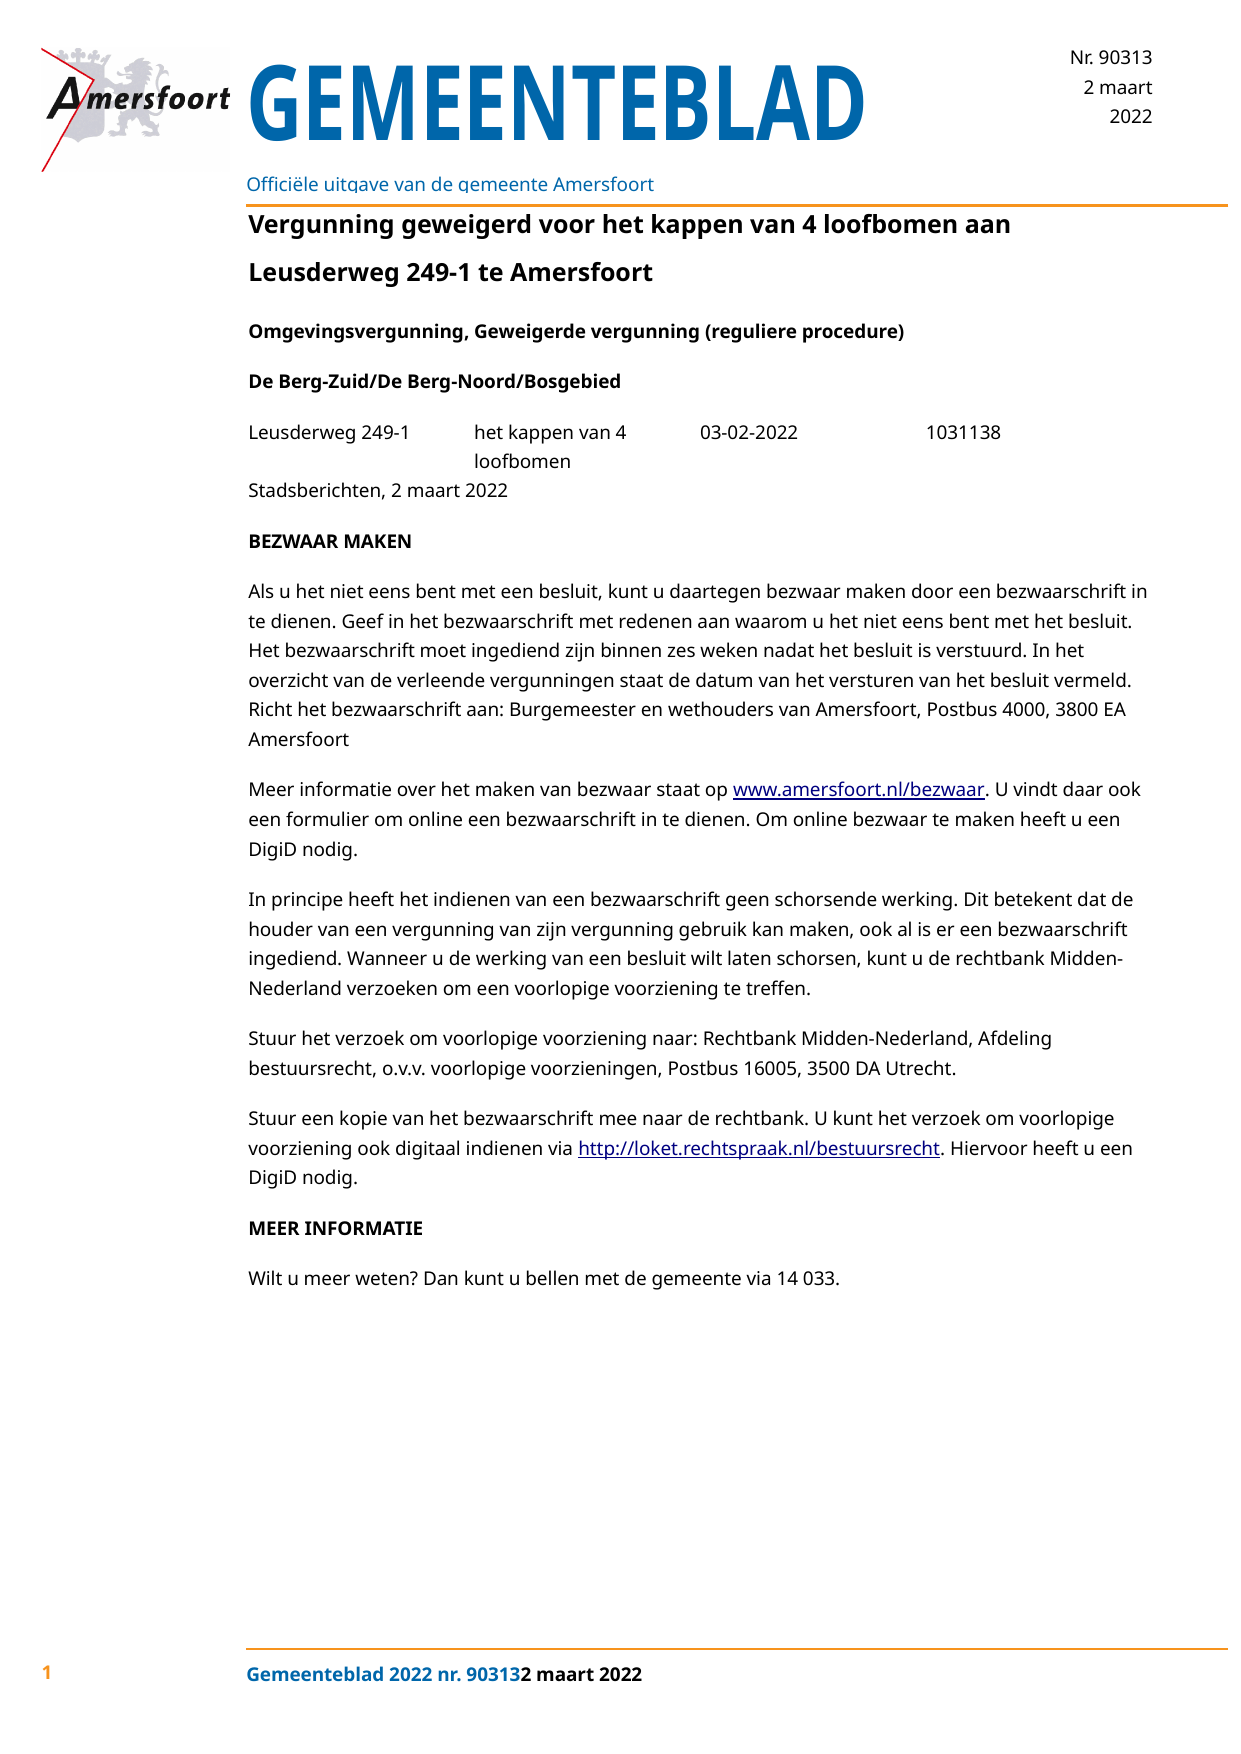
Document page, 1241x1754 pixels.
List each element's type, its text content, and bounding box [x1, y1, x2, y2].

text De Berg-Zuid/De Berg-Noord/Bosgebied [248, 368, 1152, 394]
text Stuur een kopie van het bezwaarschrift mee naar de rechtbank. U kunt het verzoek om voorlopige voorziening ook digitaal indienen via http://loket.rechtspraak.nl/bestuursrecht. Hiervoor heeft u een DigiD nodig. [248, 1105, 1152, 1190]
text Als u het niet eens bent met een besluit, kunt u daartegen bezwaar maken door een bezwaarschrift in te dienen. Geef in het bezwaarschrift met redenen aan waarom u het niet eens bent met het besluit. Het bezwaarschrift moet ingediend zijn binnen zes weken nadat het besluit is verstuurd. In het overzicht van de verleende vergunningen staat de datum van het versturen van het besluit vermeld. Richt het bezwaarschrift aan: Burgemeester en wethouders van Amersfoort, Postbus 4000, 3800 EA Amersfoort [248, 578, 1152, 752]
picture [41, 47, 231, 172]
table_header 03-02-2022 [700, 419, 926, 474]
text Stuur het verzoek om voorlopige voorziening naar: Rechtbank Midden-Nederland, Afdeling bestuursrecht, o.v.v. voorlopige voorzieningen, Postbus 16005, 3500 DA Utrecht. [248, 1025, 1152, 1081]
text Stadsberichten, 2 maart 2022 [248, 477, 1152, 503]
text MEER INFORMATIE [248, 1215, 1152, 1241]
text Vergunning geweigerd voor het kappen van 4 loofbomen aan Leusderweg 249-1 te Amersfoort [248, 207, 1152, 288]
table_header het kappen van 4 loofbomen [474, 419, 700, 474]
text Wilt u meer weten? Dan kunt u bellen met de gemeente via 14 033. [248, 1265, 1152, 1291]
text In principe heeft het indienen van een bezwaarschrift geen schorsende werking. Dit betekent dat de houder van een vergunning van zijn vergunning gebruik kan maken, ook al is er een bezwaarschrift ingediend. Wanneer u de werking van een besluit wilt laten schorsen, kunt u de rechtbank Midden-Nederland verzoeken om een voorlopige voorziening te treffen. [248, 886, 1152, 1001]
table_header Leusderweg 249-1 [248, 419, 474, 474]
text Omgevingsvergunning, Geweigerde vergunning (reguliere procedure) [248, 318, 1152, 344]
table_header 1031138 [926, 419, 1152, 474]
text BEZWAAR MAKEN [248, 528, 1152, 553]
text Meer informatie over het maken van bezwaar staat op www.amersfoort.nl/bezwaar. U vindt daar ook een formulier om online een bezwaarschrift in te dienen. Om online bezwaar te maken heeft u een DigiD nodig. [248, 777, 1152, 861]
